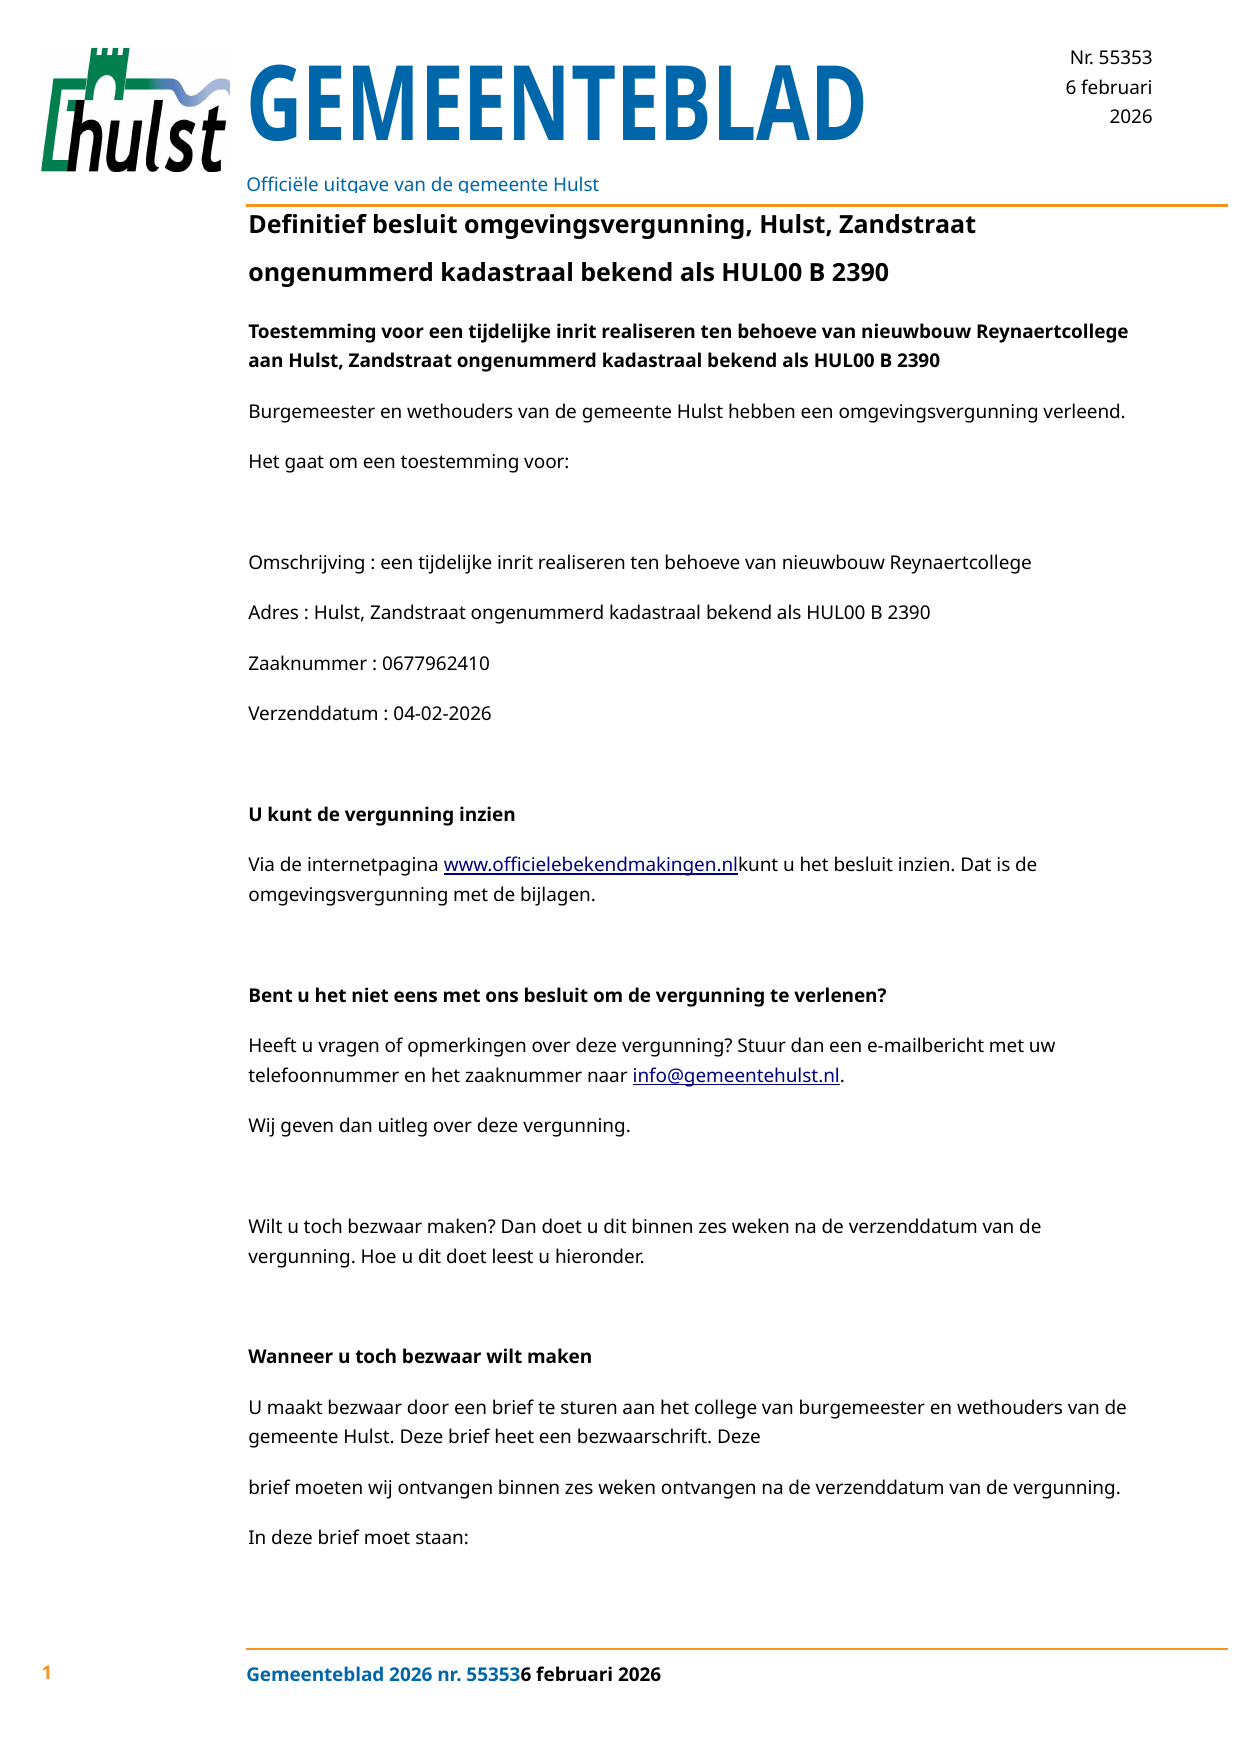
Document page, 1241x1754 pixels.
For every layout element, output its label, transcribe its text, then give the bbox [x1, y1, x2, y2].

text Heeft u vragen of opmerkingen over deze vergunning? Stuur dan een e-mailbericht met uw telefoonnummer en het zaaknummer naar info@gemeentehulst.nl. [248, 1032, 1152, 1088]
text Omschrijving : een tijdelijke inrit realiseren ten behoeve van nieuwbouw Reynaertcollege [248, 549, 1152, 575]
text Verzenddatum : 04-02-2026 [248, 700, 1152, 726]
text Bent u het niet eens met ons besluit om de vergunning te verlenen? [248, 982, 1152, 1008]
text Zaaknummer : 0677962410 [248, 650, 1152, 676]
text In deze brief moet staan: [248, 1524, 1152, 1550]
text Wanneer u toch bezwaar wilt maken [248, 1344, 1152, 1369]
text Wilt u toch bezwaar maken? Dan doet u dit binnen zes weken na de verzenddatum van de vergunning. Hoe u dit doet leest u hieronder. [248, 1213, 1152, 1269]
text U maakt bezwaar door een brief te sturen aan het college van burgemeester en wethouders van de gemeente Hulst. Deze brief heet een bezwaarschrift. Deze [248, 1394, 1152, 1449]
text Burgemeester en wethouders van de gemeente Hulst hebben een omgevingsvergunning verleend. [248, 398, 1152, 424]
text U kunt de vergunning inzien [248, 801, 1152, 827]
text Definitief besluit omgevingsvergunning, Hulst, Zandstraat ongenummerd kadastraal bekend als HUL00 B 2390 [248, 207, 1152, 288]
text brief moeten wij ontvangen binnen zes weken ontvangen na de verzenddatum van de vergunning. [248, 1474, 1152, 1500]
text Adres : Hulst, Zandstraat ongenummerd kadastraal bekend als HUL00 B 2390 [248, 599, 1152, 625]
picture [41, 47, 231, 172]
text Het gaat om een toestemming voor: [248, 448, 1152, 474]
text Toestemming voor een tijdelijke inrit realiseren ten behoeve van nieuwbouw Reynaertcollege aan Hulst, Zandstraat ongenummerd kadastraal bekend als HUL00 B 2390 [248, 318, 1152, 373]
text Via de internetpagina www.officielebekendmakingen.nlkunt u het besluit inzien. Dat is de omgevingsvergunning met de bijlagen. [248, 852, 1152, 907]
text Wij geven dan uitleg over deze vergunning. [248, 1112, 1152, 1138]
